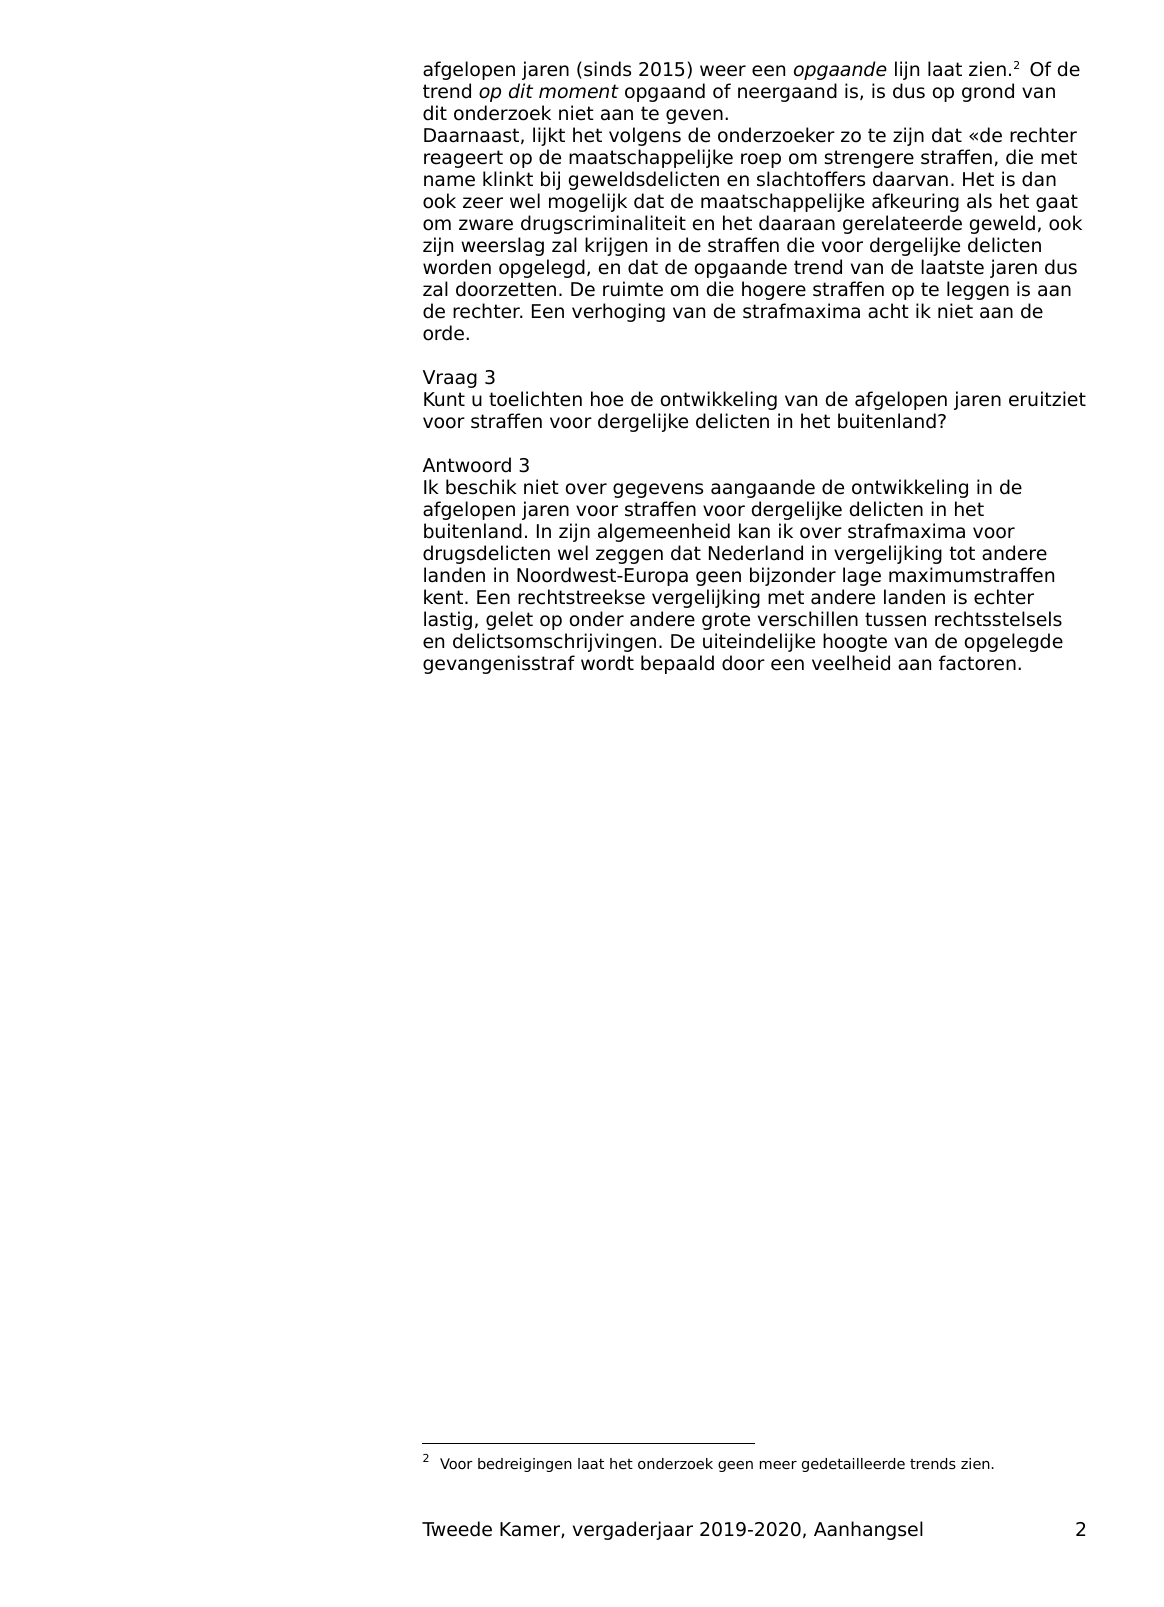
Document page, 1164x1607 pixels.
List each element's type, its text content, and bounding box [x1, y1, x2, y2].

text Voor bedreigingen laat het onderzoek geen meer gedetailleerde trends zien. [422, 1452, 1087, 1474]
text afgelopen jaren (sinds 2015) weer een opgaande lijn laat zien. Of de trend op dit moment opgaand of neergaand is, is dus op grond van dit onderzoek niet aan te geven. [422, 59, 1087, 125]
text Kunt u toelichten hoe de ontwikkeling van de afgelopen jaren eruitziet voor straffen voor dergelijke delicten in het buitenland? [422, 389, 1087, 433]
text Ik beschik niet over gegevens aangaande de ontwikkeling in de afgelopen jaren voor straffen voor dergelijke delicten in het buitenland. In zijn algemeenheid kan ik over strafmaxima voor drugsdelicten wel zeggen dat Nederland in vergelijking tot andere landen in Noordwest-Europa geen bijzonder lage maximumstraffen kent. Een rechtstreekse vergelijking met andere landen is echter lastig, gelet op onder andere grote verschillen tussen rechtsstelsels en delictsomschrijvingen. De uiteindelijke hoogte van de opgelegde gevangenisstraf wordt bepaald door een veelheid aan factoren. [422, 477, 1087, 675]
text Vraag 3 [422, 367, 1087, 389]
text Daarnaast, lijkt het volgens de onderzoeker zo te zijn dat «de rechter reageert op de maatschappelijke roep om strengere straffen, die met name klinkt bij geweldsdelicten en slachtoffers daarvan. Het is dan ook zeer wel mogelijk dat de maatschappelijke afkeuring als het gaat om zware drugscriminaliteit en het daaraan gerelateerde geweld, ook zijn weerslag zal krijgen in de straffen die voor dergelijke delicten worden opgelegd, en dat de opgaande trend van de laatste jaren dus zal doorzetten. De ruimte om die hogere straffen op te leggen is aan de rechter. Een verhoging van de strafmaxima acht ik niet aan de orde. [422, 125, 1087, 345]
text Antwoord 3 [422, 455, 1087, 477]
